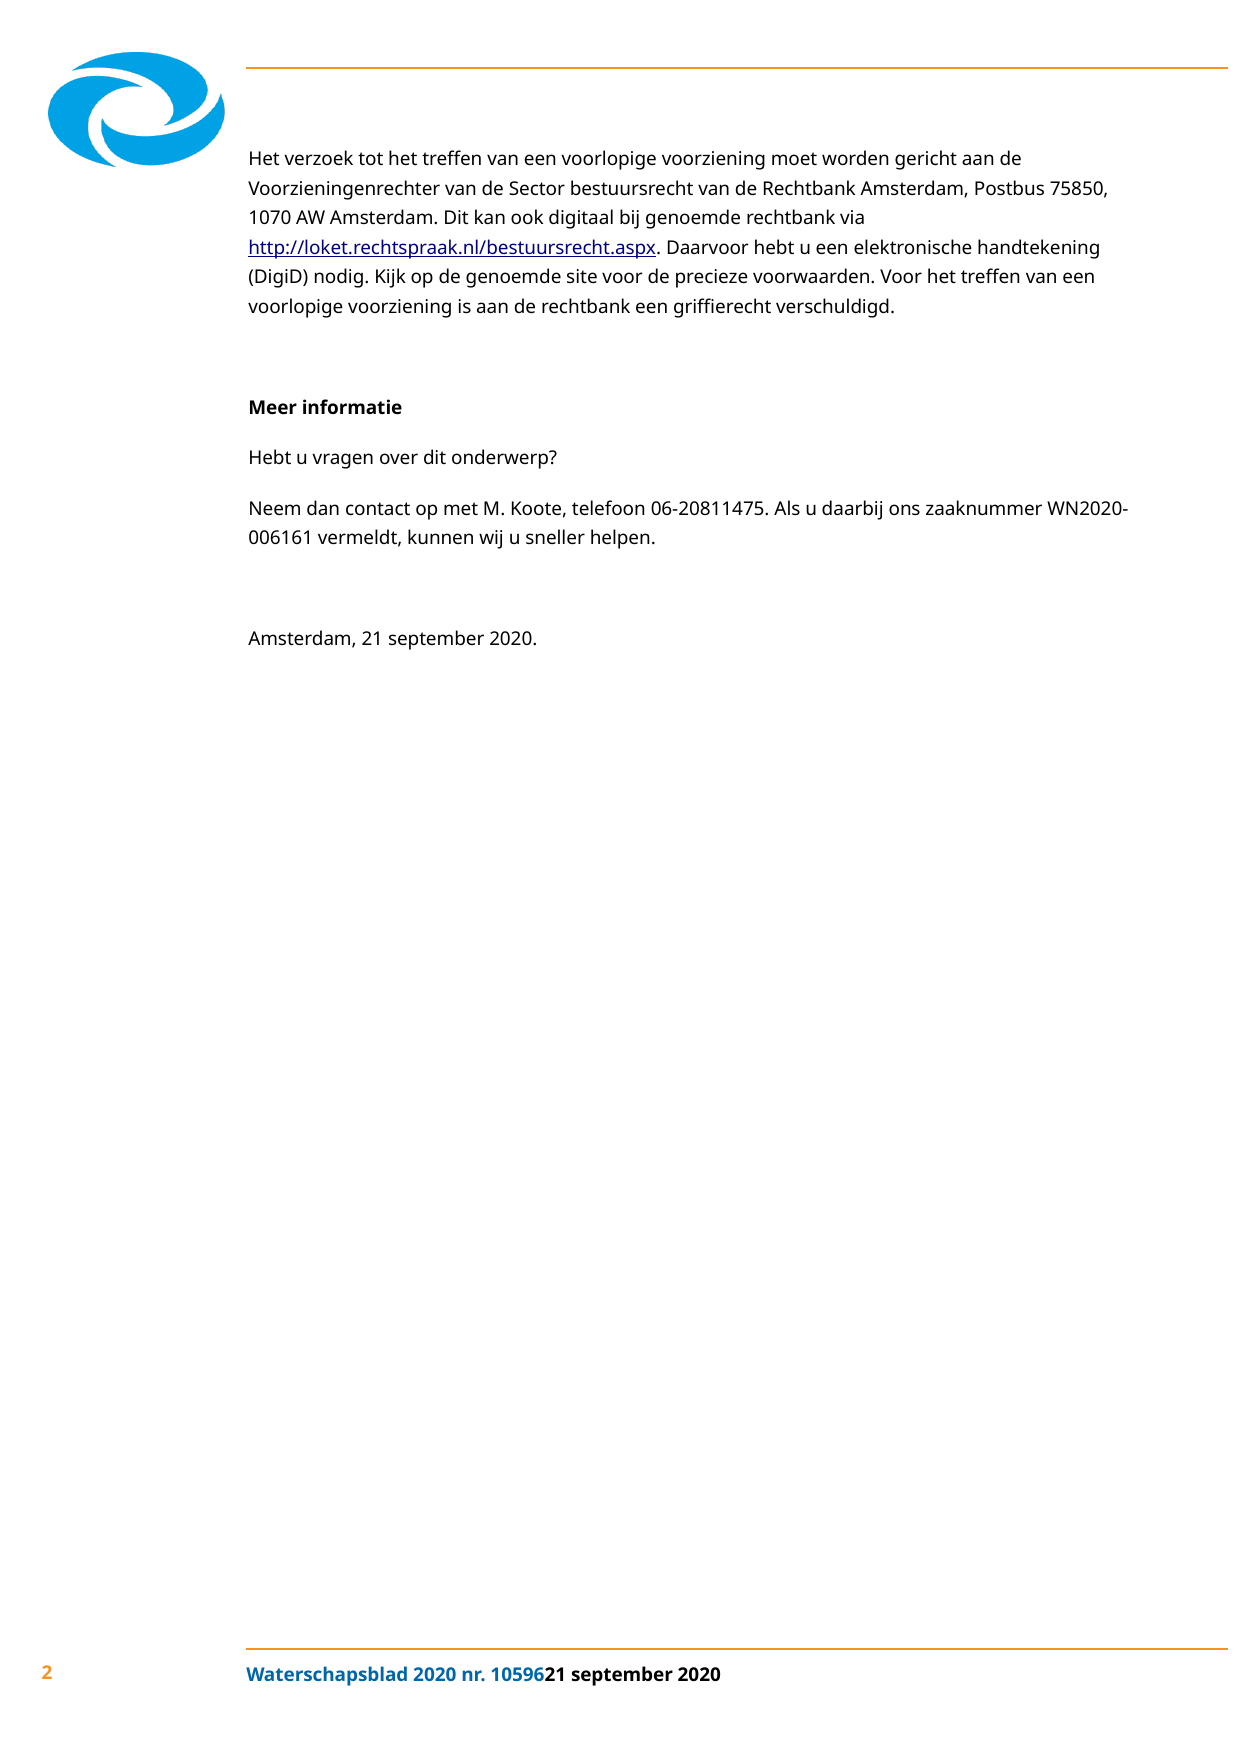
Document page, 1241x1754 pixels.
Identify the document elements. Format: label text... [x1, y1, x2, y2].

text Amsterdam, 21 september 2020. [248, 625, 1152, 651]
text Hebt u vragen over dit onderwerp? [248, 444, 1152, 470]
text Het verzoek tot het treffen van een voorlopige voorziening moet worden gericht aan de Voorzieningenrechter van de Sector bestuursrecht van de Rechtbank Amsterdam, Postbus 75850, 1070 AW Amsterdam. Dit kan ook digitaal bij genoemde rechtbank via http://loket.rechtspraak.nl/bestuursrecht.aspx. Daarvoor hebt u een elektronische handtekening (DigiD) nodig. Kijk op de genoemde site voor de precieze voorwaarden. Voor het treffen van een voorlopige voorziening is aan de rechtbank een griffierecht verschuldigd. [248, 145, 1152, 319]
text Neem dan contact op met M. Koote, telefoon 06-20811475. Als u daarbij ons zaaknummer WN2020-006161 vermeldt, kunnen wij u sneller helpen. [248, 495, 1152, 550]
picture [41, 47, 231, 172]
text Meer informatie [248, 394, 1152, 420]
